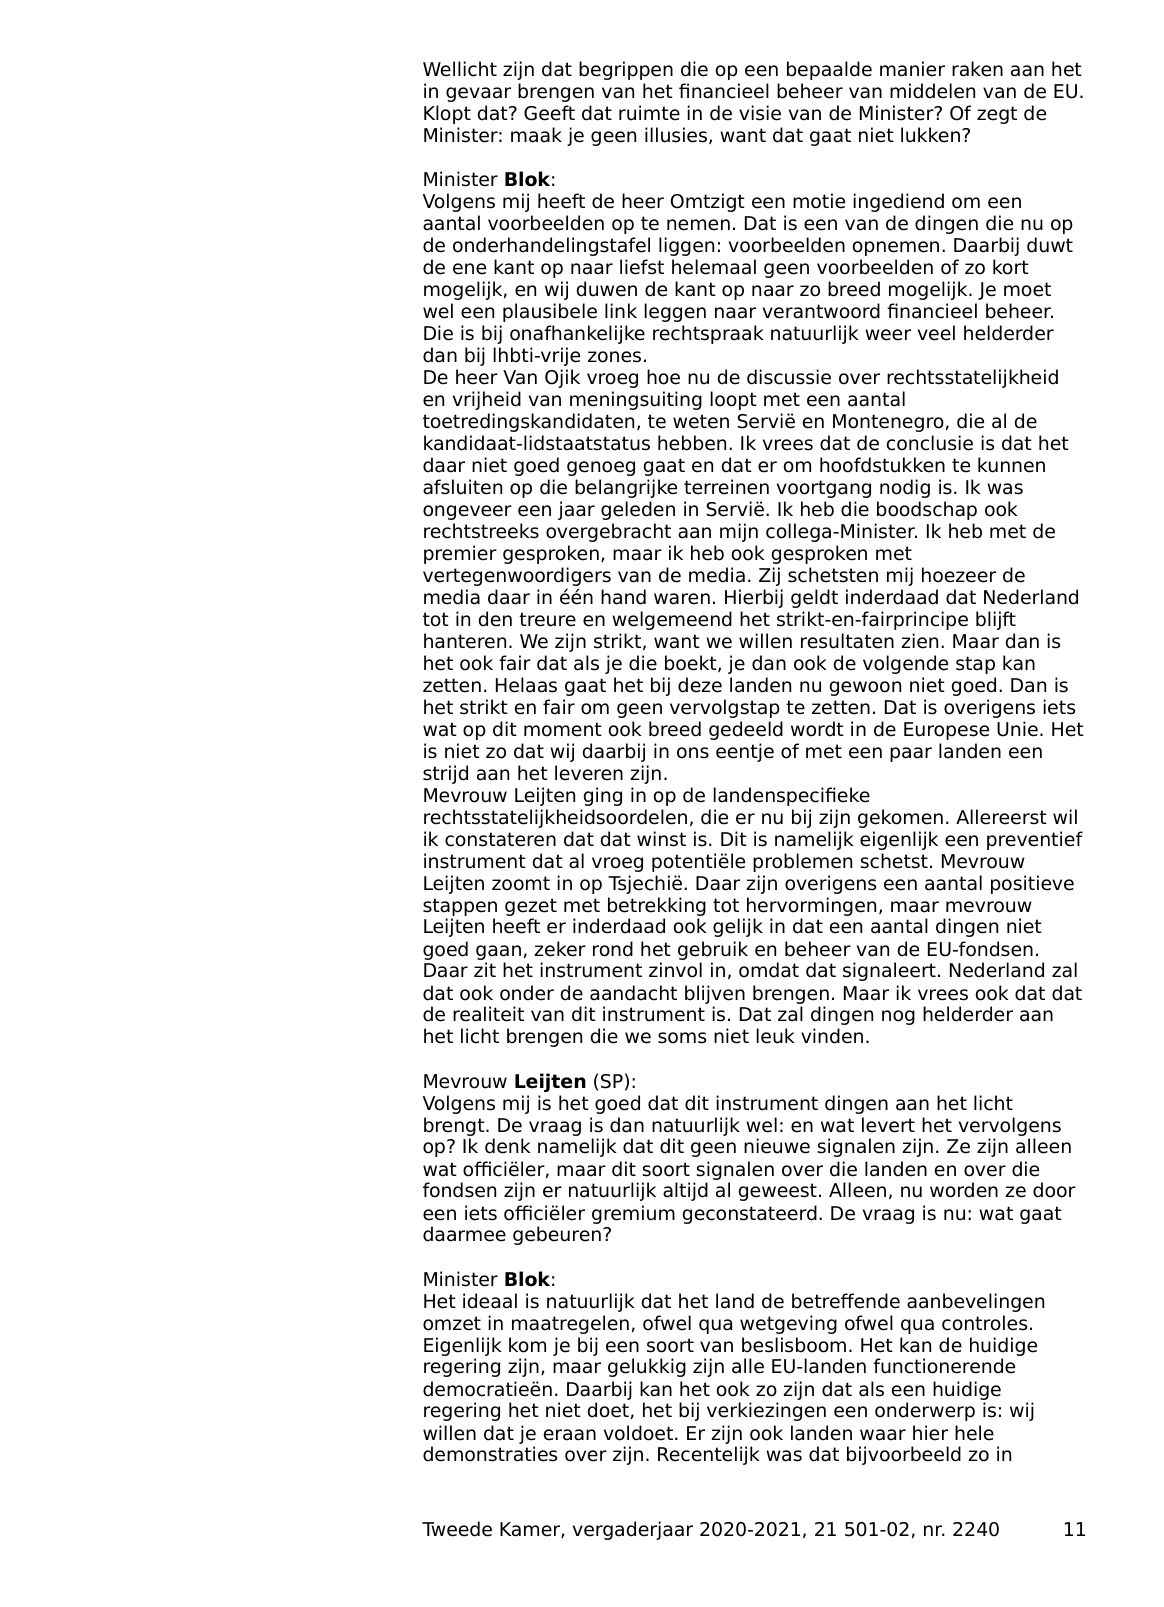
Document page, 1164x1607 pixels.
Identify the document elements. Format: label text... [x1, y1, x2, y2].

text Het ideaal is natuurlijk dat het land de betreffende aanbevelingen omzet in maatregelen, ofwel qua wetgeving ofwel qua controles. Eigenlijk kom je bij een soort van beslisboom. Het kan de huidige regering zijn, maar gelukkig zijn alle EU-landen functionerende democratieën. Daarbij kan het ook zo zijn dat als een huidige regering het niet doet, het bij verkiezingen een onderwerp is: wij willen dat je eraan voldoet. Er zijn ook landen waar hier hele demonstraties over zijn. Recentelijk was dat bijvoorbeeld zo in [422, 1291, 1087, 1466]
text Volgens mij heeft de heer Omtzigt een motie ingediend om een aantal voorbeelden op te nemen. Dat is een van de dingen die nu op de onderhandelingstafel liggen: voorbeelden opnemen. Daarbij duwt de ene kant op naar liefst helemaal geen voorbeelden of zo kort mogelijk, en wij duwen de kant op naar zo breed mogelijk. Je moet wel een plausibele link leggen naar verantwoord financieel beheer. Die is bij onafhankelijke rechtspraak natuurlijk weer veel helderder dan bij lhbti-vrije zones. [422, 191, 1087, 367]
text Volgens mij is het goed dat dit instrument dingen aan het licht brengt. De vraag is dan natuurlijk wel: en wat levert het vervolgens op? Ik denk namelijk dat dit geen nieuwe signalen zijn. Ze zijn alleen wat officiëler, maar dit soort signalen over die landen en over die fondsen zijn er natuurlijk altijd al geweest. Alleen, nu worden ze door een iets officiëler gremium geconstateerd. De vraag is nu: wat gaat daarmee gebeuren? [422, 1092, 1087, 1246]
text Mevrouw Leijten ging in op de landenspecifieke rechtsstatelijkheidsoordelen, die er nu bij zijn gekomen. Allereerst wil ik constateren dat dat winst is. Dit is namelijk eigenlijk een preventief instrument dat al vroeg potentiële problemen schetst. Mevrouw Leijten zoomt in op Tsjechië. Daar zijn overigens een aantal positieve stappen gezet met betrekking tot hervormingen, maar mevrouw Leijten heeft er inderdaad ook gelijk in dat een aantal dingen niet goed gaan, zeker rond het gebruik en beheer van de EU-fondsen. Daar zit het instrument zinvol in, omdat dat signaleert. Nederland zal dat ook onder de aandacht blijven brengen. Maar ik vrees ook dat dat de realiteit van dit instrument is. Dat zal dingen nog helderder aan het licht brengen die we soms niet leuk vinden. [422, 784, 1087, 1048]
text Wellicht zijn dat begrippen die op een bepaalde manier raken aan het in gevaar brengen van het financieel beheer van middelen van de EU. Klopt dat? Geeft dat ruimte in de visie van de Minister? Of zegt de Minister: maak je geen illusies, want dat gaat niet lukken? [422, 59, 1087, 147]
text Minister Blok: [422, 169, 1087, 191]
text Minister Blok: [422, 1268, 1087, 1291]
text Mevrouw Leijten (SP): [422, 1071, 1087, 1092]
text De heer Van Ojik vroeg hoe nu de discussie over rechtsstatelijkheid en vrijheid van meningsuiting loopt met een aantal toetredingskandidaten, te weten Servië en Montenegro, die al de kandidaat-lidstaatstatus hebben. Ik vrees dat de conclusie is dat het daar niet goed genoeg gaat en dat er om hoofdstukken te kunnen afsluiten op die belangrijke terreinen voortgang nodig is. Ik was ongeveer een jaar geleden in Servië. Ik heb die boodschap ook rechtstreeks overgebracht aan mijn collega-Minister. Ik heb met de premier gesproken, maar ik heb ook gesproken met vertegenwoordigers van de media. Zij schetsten mij hoezeer de media daar in één hand waren. Hierbij geldt inderdaad dat Nederland tot in den treure en welgemeend het strikt-en-fairprincipe blijft hanteren. We zijn strikt, want we willen resultaten zien. Maar dan is het ook fair dat als je die boekt, je dan ook de volgende stap kan zetten. Helaas gaat het bij deze landen nu gewoon niet goed. Dan is het strikt en fair om geen vervolgstap te zetten. Dat is overigens iets wat op dit moment ook breed gedeeld wordt in de Europese Unie. Het is niet zo dat wij daarbij in ons eentje of met een paar landen een strijd aan het leveren zijn. [422, 367, 1087, 784]
